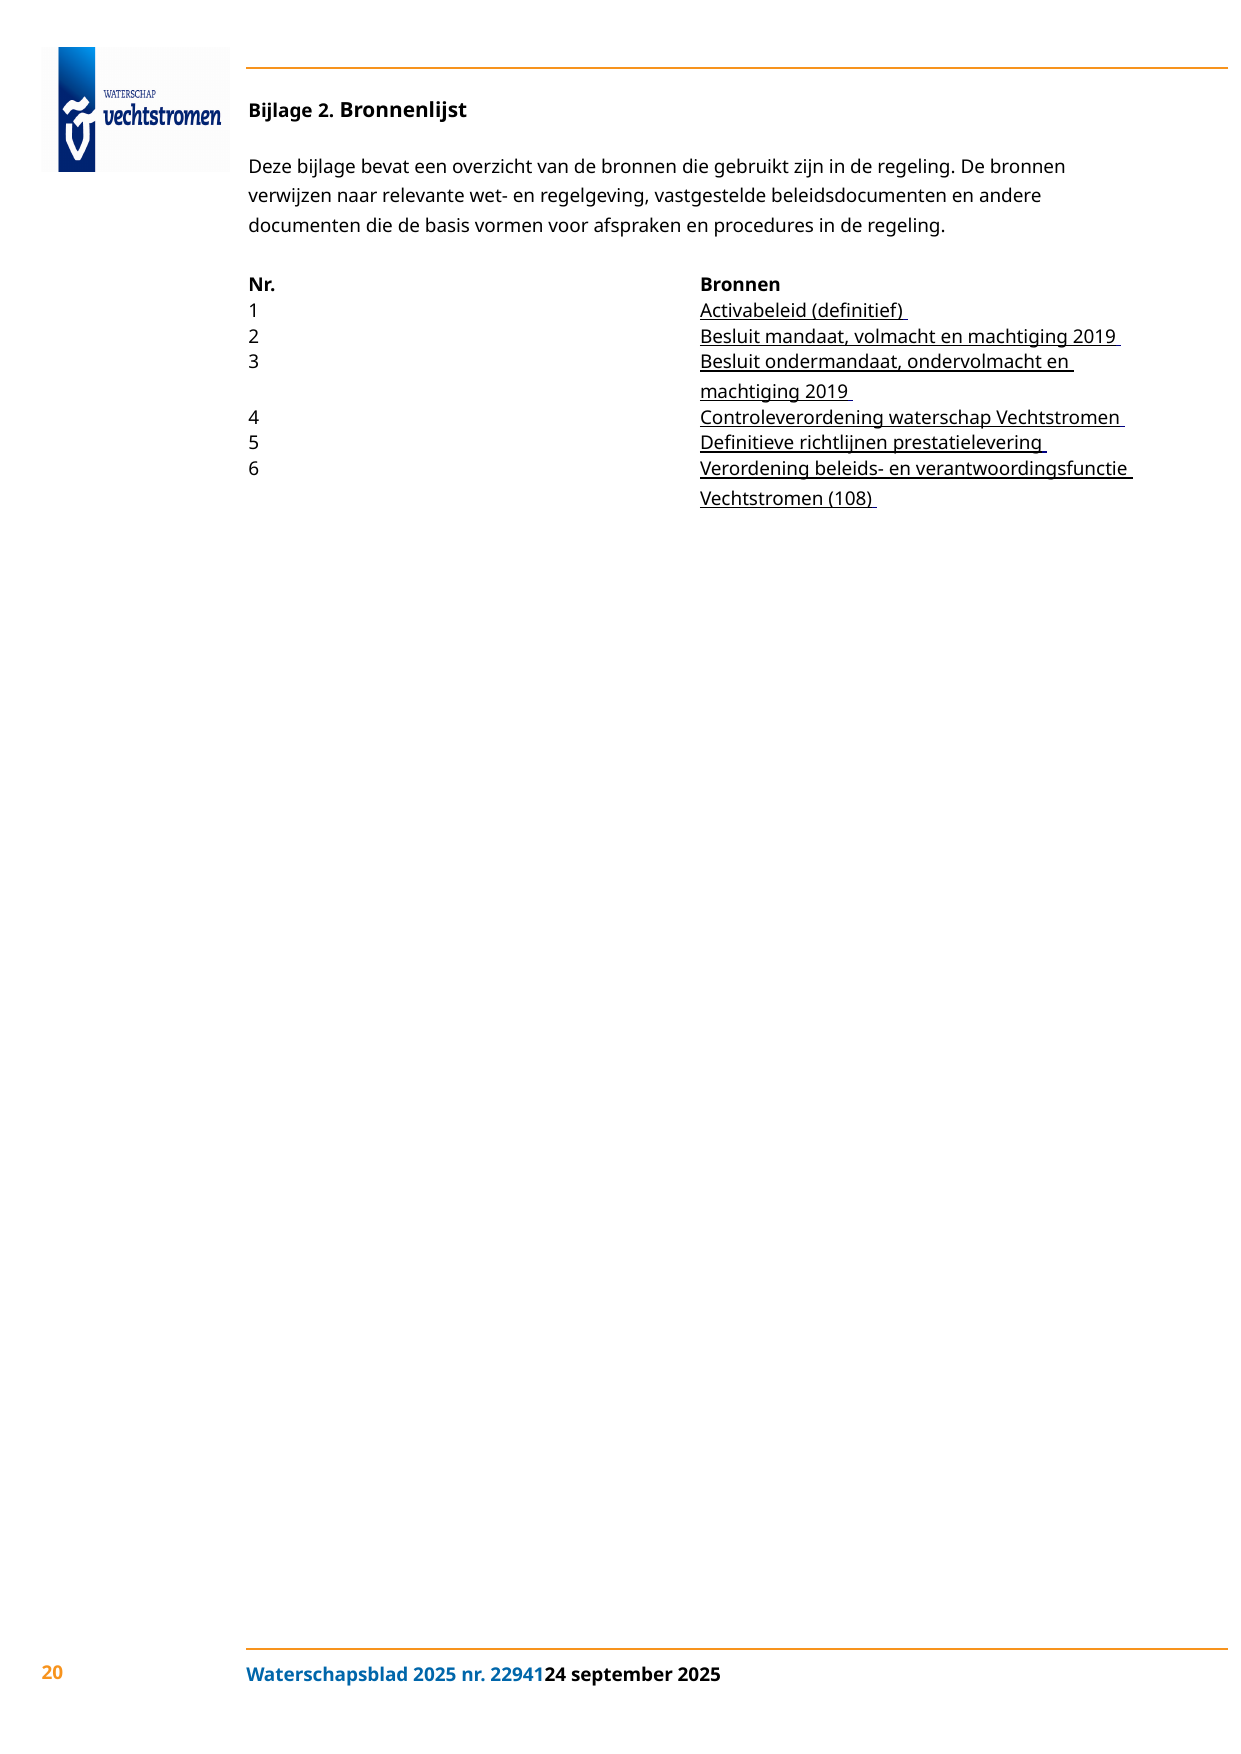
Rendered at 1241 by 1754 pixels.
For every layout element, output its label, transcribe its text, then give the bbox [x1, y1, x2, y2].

table_cell 6 [248, 455, 700, 511]
table_cell 2 [248, 323, 700, 348]
table_header Nr. [248, 271, 700, 297]
table_cell 1 [248, 297, 700, 323]
table_cell 3 [248, 349, 700, 404]
picture [41, 47, 231, 172]
table_cell Besluit ondermandaat, ondervolmacht en machtiging 2019 [700, 349, 1152, 404]
table_cell Definitieve richtlijnen prestatielevering [700, 430, 1152, 455]
table_cell Verordening beleids- en verantwoordingsfunctie Vechtstromen (108) [700, 455, 1152, 511]
table_cell Activabeleid (definitief) [700, 297, 1152, 323]
text Bijlage 2. Bronnenlijst [248, 95, 1152, 123]
text Deze bijlage bevat een overzicht van de bronnen die gebruikt zijn in de regeling. De bronnen verwijzen naar relevante wet- en regelgeving, vastgestelde beleidsdocumenten en andere documenten die de basis vormen voor afspraken en procedures in de regeling. [248, 153, 1152, 238]
table_cell Besluit mandaat, volmacht en machtiging 2019 [700, 323, 1152, 348]
table_cell 5 [248, 430, 700, 455]
table_header Bronnen [700, 271, 1152, 297]
table_cell 4 [248, 404, 700, 429]
table_cell Controleverordening waterschap Vechtstromen [700, 404, 1152, 429]
